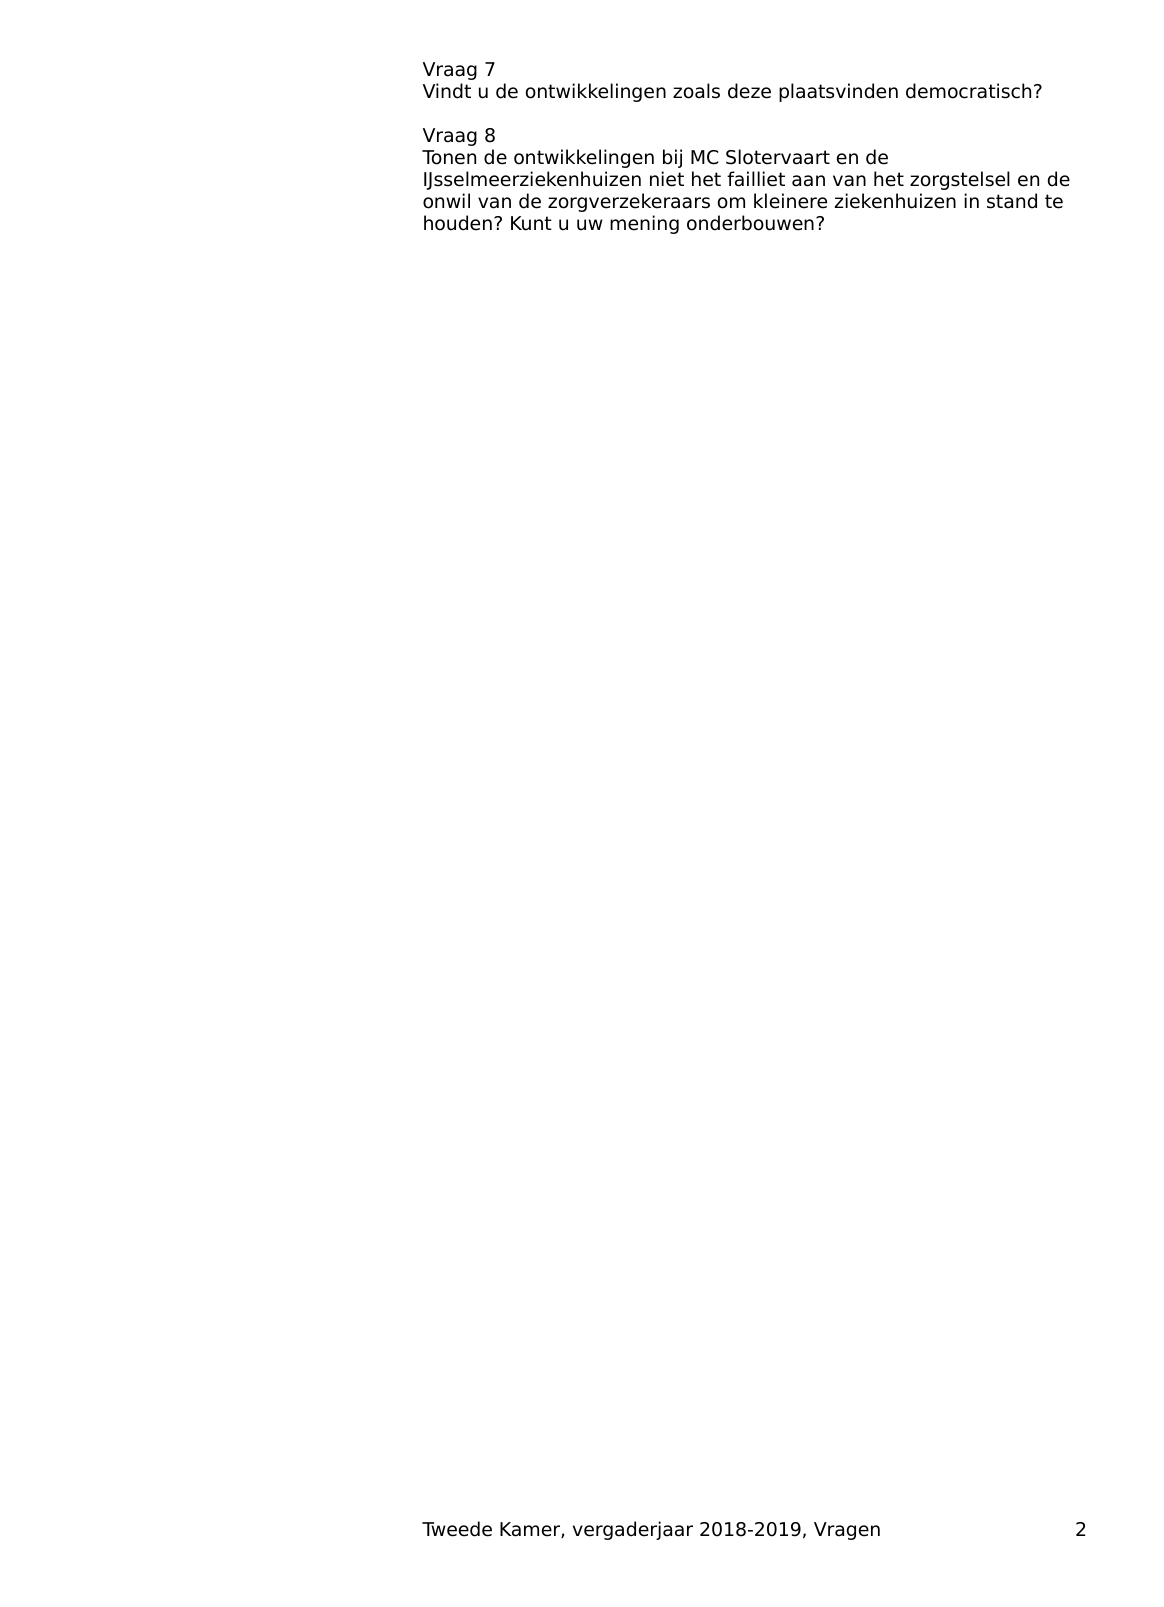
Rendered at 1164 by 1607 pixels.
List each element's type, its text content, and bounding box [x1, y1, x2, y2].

text Vindt u de ontwikkelingen zoals deze plaatsvinden democratisch? [422, 81, 1087, 103]
text Vraag 7 [422, 59, 1087, 81]
text Vraag 8 [422, 125, 1087, 147]
text Tonen de ontwikkelingen bij MC Slotervaart en de IJsselmeerziekenhuizen niet het failliet aan van het zorgstelsel en de onwil van de zorgverzekeraars om kleinere ziekenhuizen in stand te houden? Kunt u uw mening onderbouwen? [422, 147, 1087, 235]
